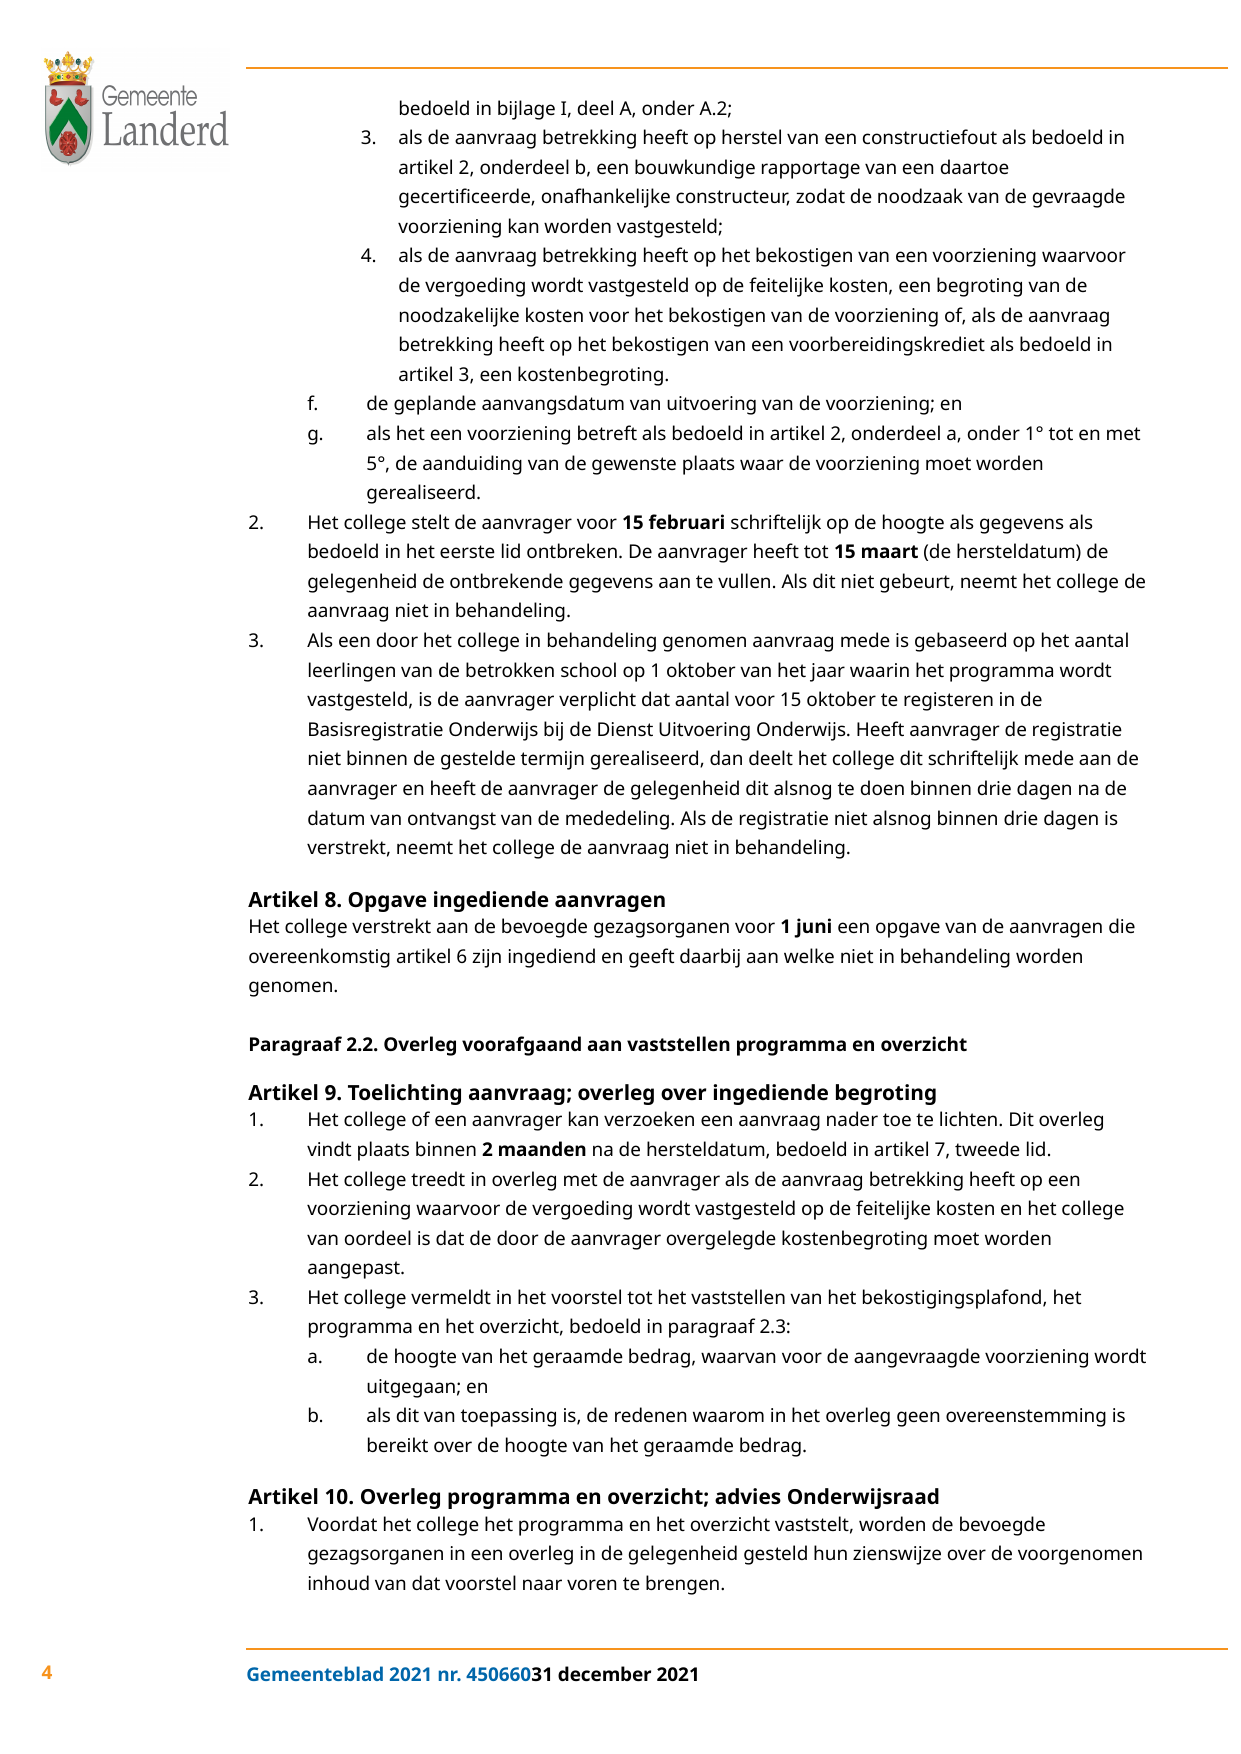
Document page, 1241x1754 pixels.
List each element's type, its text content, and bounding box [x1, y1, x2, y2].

list bedoeld in bijlage I, deel A, onder A.2; [361, 95, 1152, 121]
list Het college vermeldt in het voorstel tot het vaststellen van het bekostigingsplafond, het programma en het overzicht, bedoeld in paragraaf 2.3: [248, 1284, 1152, 1339]
list als dit van toepassing is, de redenen waarom in het overleg geen overeenstemming is bereikt over de hoogte van het geraamde bedrag. [307, 1402, 1152, 1458]
text Paragraaf 2.2. Overleg voorafgaand aan vaststellen programma en overzicht [248, 1032, 1152, 1057]
list de geplande aanvangsdatum van uitvoering van de voorziening; en [307, 391, 1152, 416]
list als het een voorziening betreft als bedoeld in artikel 2, onderdeel a, onder 1° tot en met 5°, de aanduiding van de gewenste plaats waar de voorziening moet worden gerealiseerd. [307, 420, 1152, 505]
list Het college treedt in overleg met de aanvrager als de aanvraag betrekking heeft op een voorziening waarvoor de vergoeding wordt vastgesteld op de feitelijke kosten en het college van oordeel is dat de door de aanvrager overgelegde kostenbegroting moet worden aangepast. [248, 1166, 1152, 1280]
picture [41, 47, 231, 172]
list als de aanvraag betrekking heeft op herstel van een constructiefout als bedoeld in artikel 2, onderdeel b, een bouwkundige rapportage van een daartoe gecertificeerde, onafhankelijke constructeur, zodat de noodzaak van de gevraagde voorziening kan worden vastgesteld; [361, 124, 1152, 239]
list Als een door het college in behandeling genomen aanvraag mede is gebaseerd op het aantal leerlingen van de betrokken school op 1 oktober van het jaar waarin het programma wordt vastgesteld, is de aanvrager verplicht dat aantal voor 15 oktober te registeren in de Basisregistratie Onderwijs bij de Dienst Uitvoering Onderwijs. Heeft aanvrager de registratie niet binnen de gestelde termijn gerealiseerd, dan deelt het college dit schriftelijk mede aan de aanvrager en heeft de aanvrager de gelegenheid dit alsnog te doen binnen drie dagen na de datum van ontvangst van de mededeling. Als de registratie niet alsnog binnen drie dagen is verstrekt, neemt het college de aanvraag niet in behandeling. [248, 627, 1152, 860]
text Artikel 10. Overleg programma en overzicht; advies Onderwijsraad [248, 1482, 1152, 1511]
text Het college verstrekt aan de bevoegde gezagsorganen voor 1 juni een opgave van de aanvragen die overeenkomstig artikel 6 zijn ingediend en geeft daarbij aan welke niet in behandeling worden genomen. [248, 913, 1152, 998]
text Artikel 9. Toelichting aanvraag; overleg over ingediende begroting [248, 1078, 1152, 1107]
list de hoogte van het geraamde bedrag, waarvan voor de aangevraagde voorziening wordt uitgegaan; en [307, 1343, 1152, 1398]
list Het college of een aanvrager kan verzoeken een aanvraag nader toe te lichten. Dit overleg vindt plaats binnen 2 maanden na de hersteldatum, bedoeld in artikel 7, tweede lid. [248, 1107, 1152, 1162]
list Het college stelt de aanvrager voor 15 februari schriftelijk op de hoogte als gegevens als bedoeld in het eerste lid ontbreken. De aanvrager heeft tot 15 maart (de hersteldatum) de gelegenheid de ontbrekende gegevens aan te vullen. Als dit niet gebeurt, neemt het college de aanvraag niet in behandeling. [248, 509, 1152, 623]
list Voordat het college het programma en het overzicht vaststelt, worden de bevoegde gezagsorganen in een overleg in de gelegenheid gesteld hun zienswijze over de voorgenomen inhoud van dat voorstel naar voren te brengen. [248, 1511, 1152, 1596]
list als de aanvraag betrekking heeft op het bekostigen van een voorziening waarvoor de vergoeding wordt vastgesteld op de feitelijke kosten, een begroting van de noodzakelijke kosten voor het bekostigen van de voorziening of, als de aanvraag betrekking heeft op het bekostigen van een voorbereidingskrediet als bedoeld in artikel 3, een kostenbegroting. [361, 243, 1152, 387]
text Artikel 8. Opgave ingediende aanvragen [248, 885, 1152, 913]
